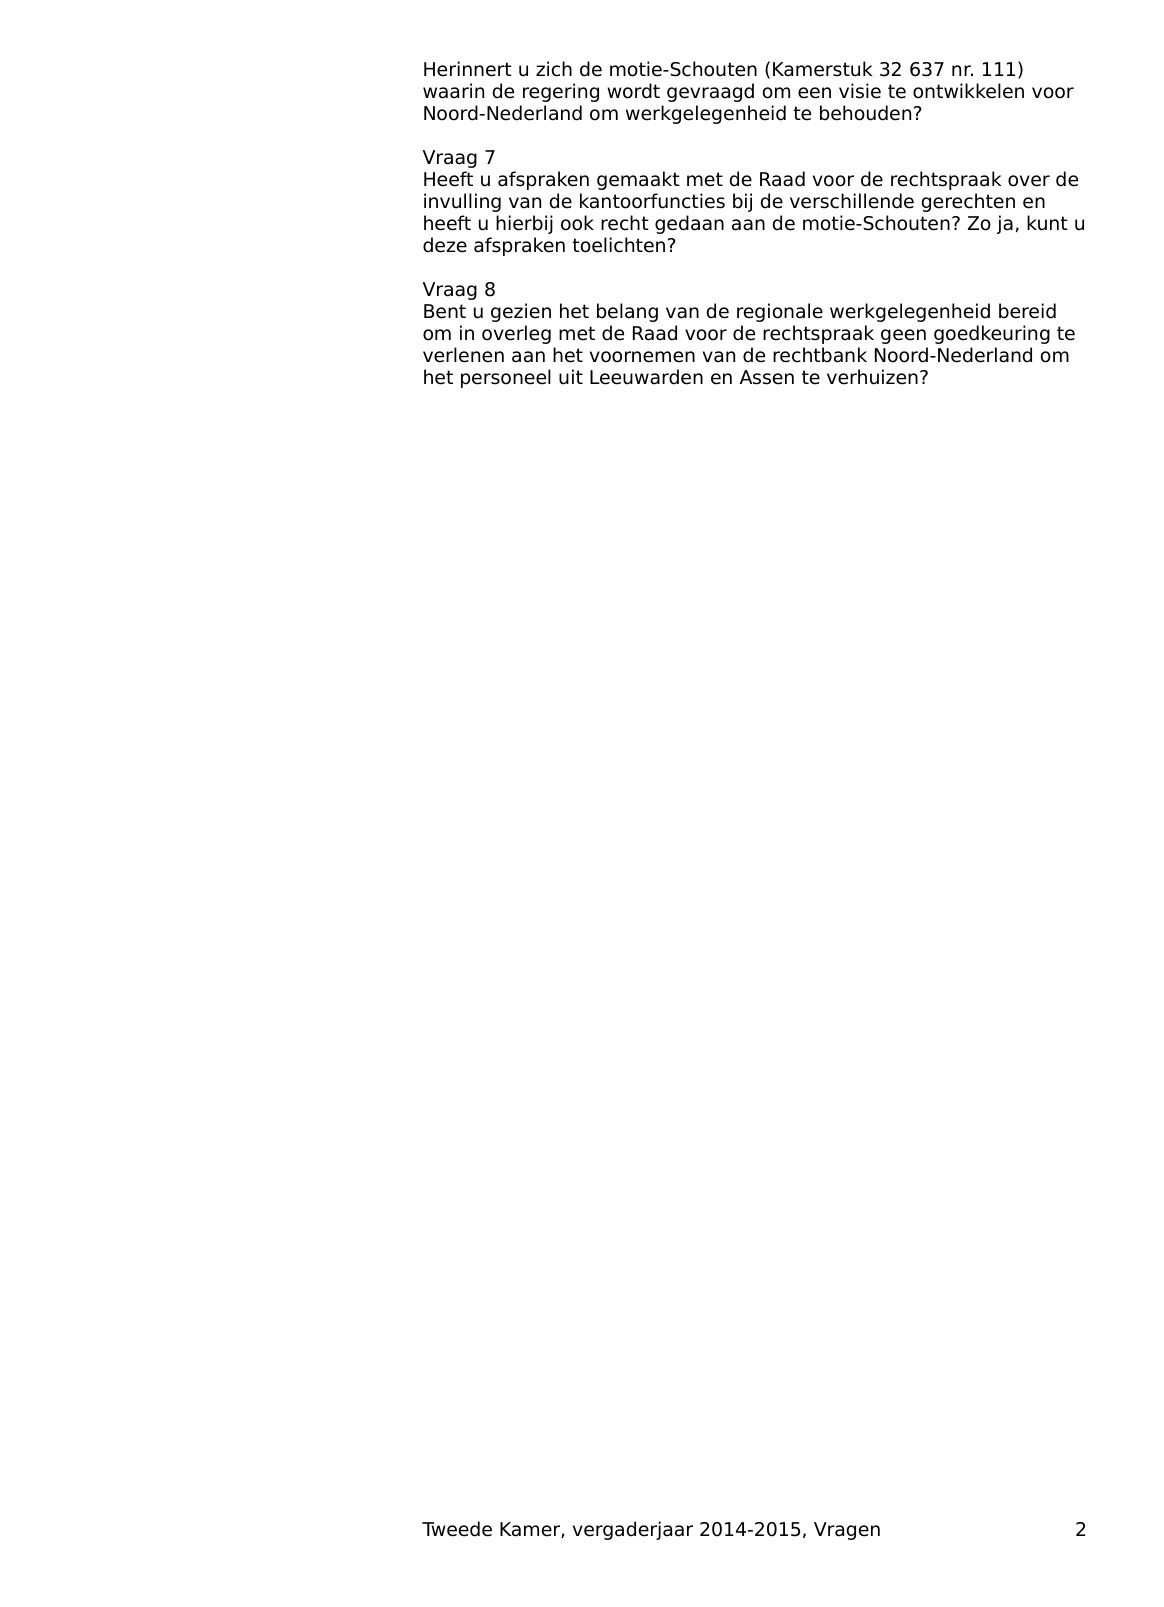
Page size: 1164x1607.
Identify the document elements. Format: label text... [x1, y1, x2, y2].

text Bent u gezien het belang van de regionale werkgelegenheid bereid om in overleg met de Raad voor de rechtspraak geen goedkeuring te verlenen aan het voornemen van de rechtbank Noord-Nederland om het personeel uit Leeuwarden en Assen te verhuizen? [422, 301, 1087, 389]
text Herinnert u zich de motie-Schouten (Kamerstuk 32 637 nr. 111) waarin de regering wordt gevraagd om een visie te ontwikkelen voor Noord-Nederland om werkgelegenheid te behouden? [422, 59, 1087, 125]
text Vraag 7 [422, 147, 1087, 169]
text Vraag 8 [422, 279, 1087, 301]
text Heeft u afspraken gemaakt met de Raad voor de rechtspraak over de invulling van de kantoorfuncties bij de verschillende gerechten en heeft u hierbij ook recht gedaan aan de motie-Schouten? Zo ja, kunt u deze afspraken toelichten? [422, 169, 1087, 257]
